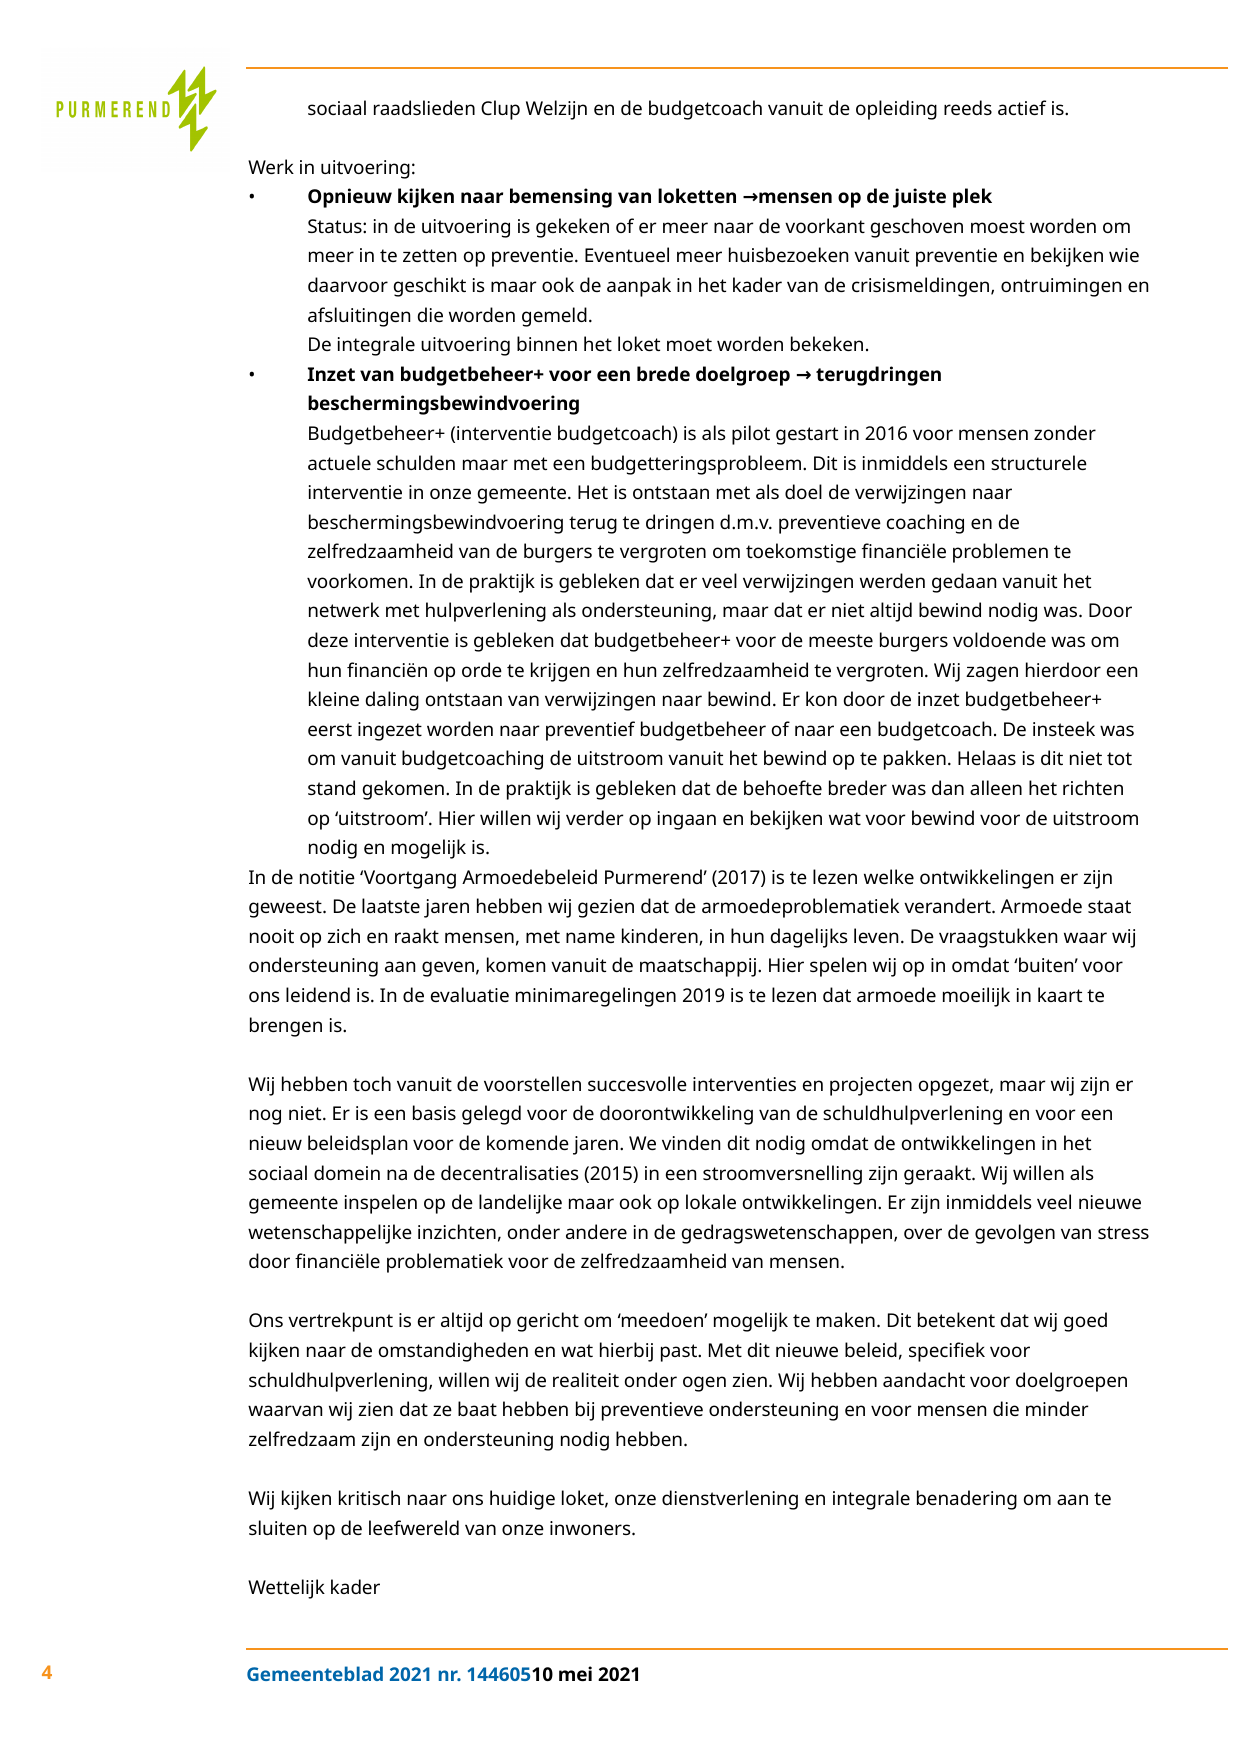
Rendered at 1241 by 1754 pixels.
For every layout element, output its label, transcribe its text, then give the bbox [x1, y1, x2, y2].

list sociaal raadslieden Clup Welzijn en de budgetcoach vanuit de opleiding reeds actief is. [248, 95, 1152, 121]
picture [41, 47, 231, 172]
list Status: in de uitvoering is gekeken of er meer naar de voorkant geschoven moest worden om meer in te zetten op preventie. Eventueel meer huisbezoeken vanuit preventie en bekijken wie daarvoor geschikt is maar ook de aanpak in het kader van de crisismeldingen, ontruimingen en afsluitingen die worden gemeld. [248, 213, 1152, 328]
text Ons vertrekpunt is er altijd op gericht om ‘meedoen’ mogelijk te maken. Dit betekent dat wij goed kijken naar de omstandigheden en wat hierbij past. Met dit nieuwe beleid, specifiek voor schuldhulpverlening, willen wij de realiteit onder ogen zien. Wij hebben aandacht voor doelgroepen waarvan wij zien dat ze baat hebben bij preventieve ondersteuning en voor mensen die minder zelfredzaam zijn en ondersteuning nodig hebben. [248, 1308, 1152, 1452]
text Wettelijk kader [248, 1574, 1152, 1600]
list Inzet van budgetbeheer+ voor een brede doelgroep → terugdringen beschermingsbewindvoering [248, 361, 1152, 416]
text In de notitie ‘Voortgang Armoedebeleid Purmerend’ (2017) is te lezen welke ontwikkelingen er zijn geweest. De laatste jaren hebben wij gezien dat de armoedeproblematiek verandert. Armoede staat nooit op zich en raakt mensen, met name kinderen, in hun dagelijks leven. De vraagstukken waar wij ondersteuning aan geven, komen vanuit de maatschappij. Hier spelen wij op in omdat ‘buiten’ voor ons leidend is. In de evaluatie minimaregelingen 2019 is te lezen dat armoede moeilijk in kaart te brengen is. [248, 864, 1152, 1038]
text Werk in uitvoering: [248, 154, 1152, 180]
list Opnieuw kijken naar bemensing van loketten →mensen op de juiste plek [248, 183, 1152, 209]
list De integrale uitvoering binnen het loket moet worden bekeken. [248, 331, 1152, 357]
text Wij kijken kritisch naar ons huidige loket, onze dienstverlening en integrale benadering om aan te sluiten op de leefwereld van onze inwoners. [248, 1485, 1152, 1541]
text Wij hebben toch vanuit de voorstellen succesvolle interventies en projecten opgezet, maar wij zijn er nog niet. Er is een basis gelegd voor de doorontwikkeling van de schuldhulpverlening en voor een nieuw beleidsplan voor de komende jaren. We vinden dit nodig omdat de ontwikkelingen in het sociaal domein na de decentralisaties (2015) in een stroomversnelling zijn geraakt. Wij willen als gemeente inspelen op de landelijke maar ook op lokale ontwikkelingen. Er zijn inmiddels veel nieuwe wetenschappelijke inzichten, onder andere in de gedragswetenschappen, over de gevolgen van stress door financiële problematiek voor de zelfredzaamheid van mensen. [248, 1071, 1152, 1274]
list Budgetbeheer+ (interventie budgetcoach) is als pilot gestart in 2016 voor mensen zonder actuele schulden maar met een budgetteringsprobleem. Dit is inmiddels een structurele interventie in onze gemeente. Het is ontstaan met als doel de verwijzingen naar beschermingsbewindvoering terug te dringen d.m.v. preventieve coaching en de zelfredzaamheid van de burgers te vergroten om toekomstige financiële problemen te voorkomen. In de praktijk is gebleken dat er veel verwijzingen werden gedaan vanuit het netwerk met hulpverlening als ondersteuning, maar dat er niet altijd bewind nodig was. Door deze interventie is gebleken dat budgetbeheer+ voor de meeste burgers voldoende was om hun financiën op orde te krijgen en hun zelfredzaamheid te vergroten. Wij zagen hierdoor een kleine daling ontstaan van verwijzingen naar bewind. Er kon door de inzet budgetbeheer+ eerst ingezet worden naar preventief budgetbeheer of naar een budgetcoach. De insteek was om vanuit budgetcoaching de uitstroom vanuit het bewind op te pakken. Helaas is dit niet tot stand gekomen. In de praktijk is gebleken dat de behoefte breder was dan alleen het richten op ‘uitstroom’. Hier willen wij verder op ingaan en bekijken wat voor bewind voor de uitstroom nodig en mogelijk is. [248, 420, 1152, 860]
